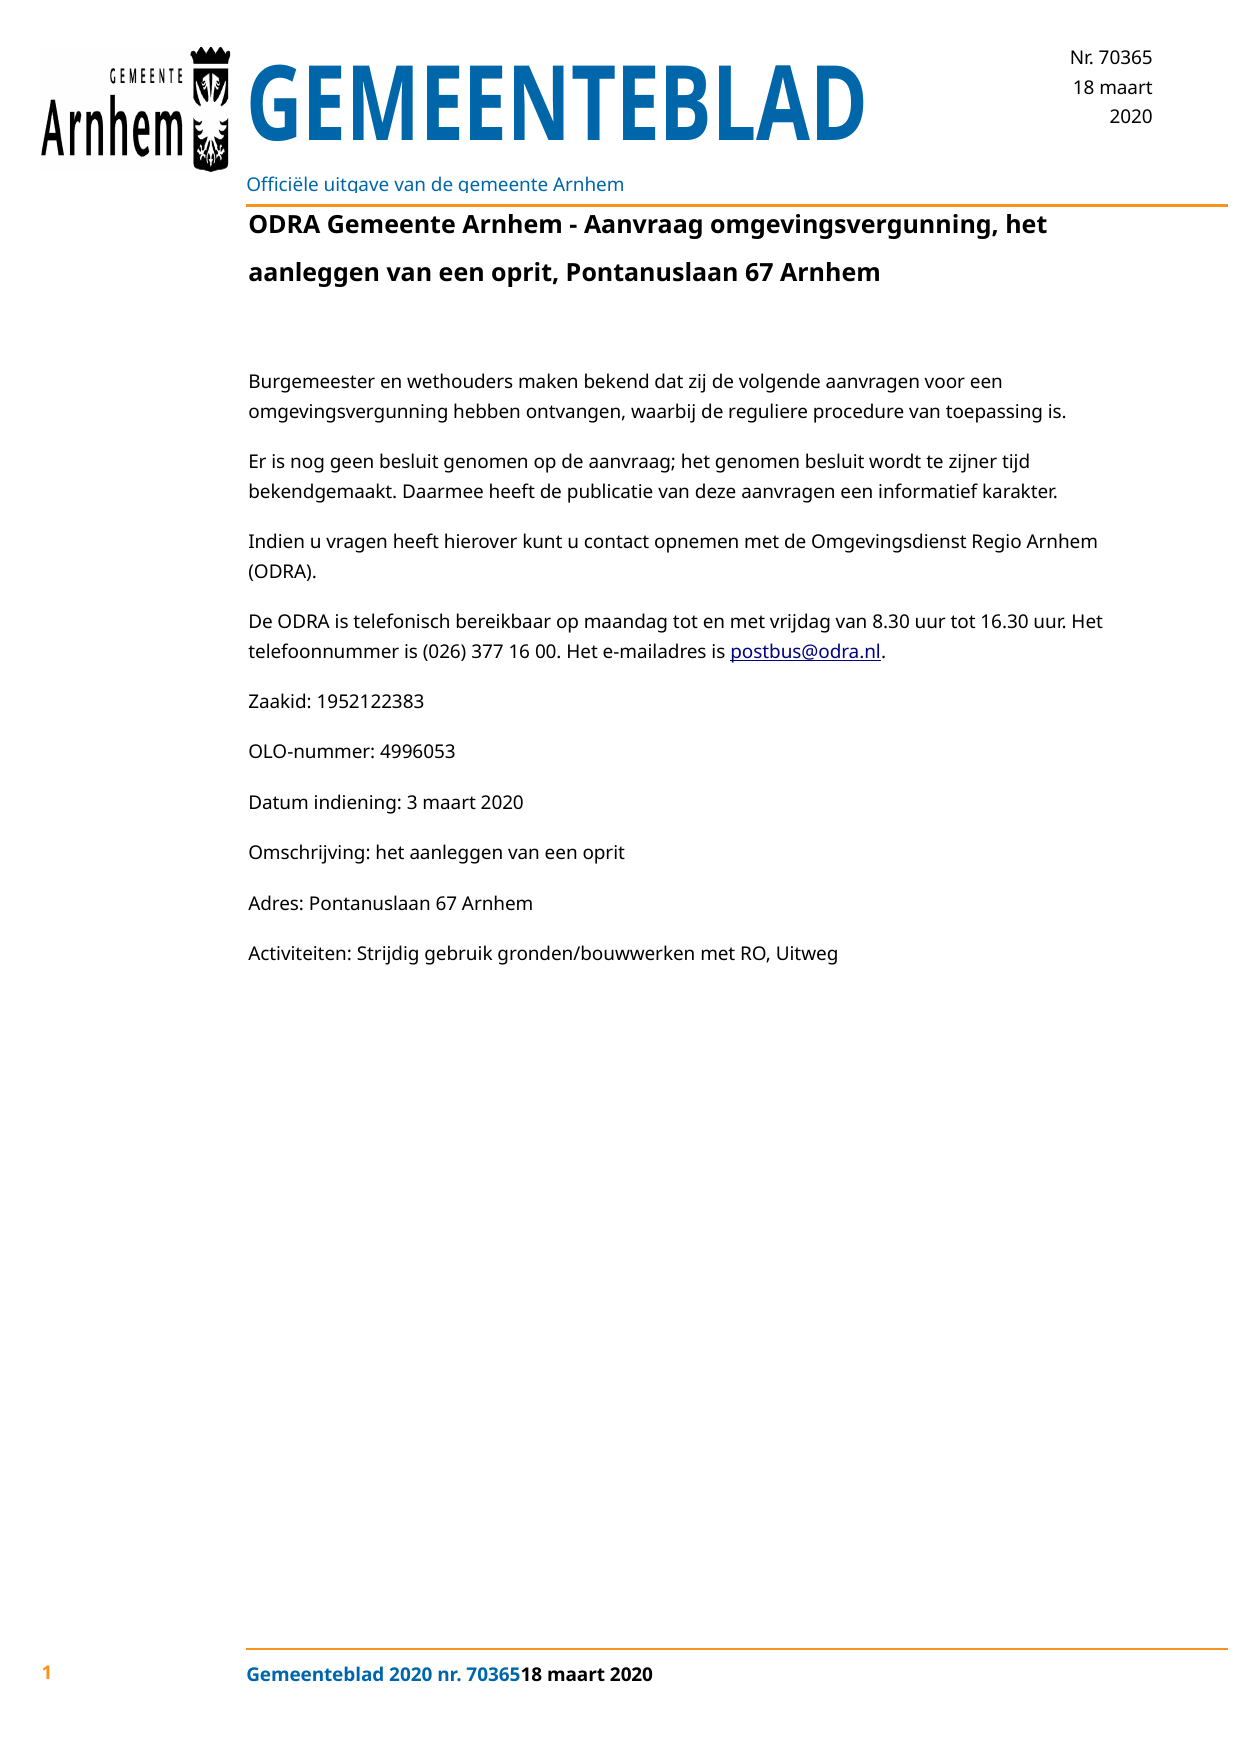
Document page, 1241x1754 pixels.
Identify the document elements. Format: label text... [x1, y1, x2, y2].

text Zaakid: 1952122383 [248, 688, 1152, 714]
text Er is nog geen besluit genomen op de aanvraag; het genomen besluit wordt te zijner tijd bekendgemaakt. Daarmee heeft de publicatie van deze aanvragen een informatief karakter. [248, 448, 1152, 504]
text Activiteiten: Strijdig gebruik gronden/bouwwerken met RO, Uitweg [248, 940, 1152, 966]
text Burgemeester en wethouders maken bekend dat zij de volgende aanvragen voor een omgevingsvergunning hebben ontvangen, waarbij de reguliere procedure van toepassing is. [248, 368, 1152, 424]
text ODRA Gemeente Arnhem - Aanvraag omgevingsvergunning, het aanleggen van een oprit, Pontanuslaan 67 Arnhem [248, 207, 1152, 288]
text Indien u vragen heeft hierover kunt u contact opnemen met de Omgevingsdienst Regio Arnhem (ODRA). [248, 528, 1152, 584]
text OLO-nummer: 4996053 [248, 739, 1152, 764]
text Omschrijving: het aanleggen van een oprit [248, 839, 1152, 865]
picture [41, 47, 231, 172]
text Adres: Pontanuslaan 67 Arnhem [248, 890, 1152, 916]
text De ODRA is telefonisch bereikbaar op maandag tot en met vrijdag van 8.30 uur tot 16.30 uur. Het telefoonnummer is (026) 377 16 00. Het e-mailadres is postbus@odra.nl. [248, 608, 1152, 664]
text Datum indiening: 3 maart 2020 [248, 789, 1152, 815]
